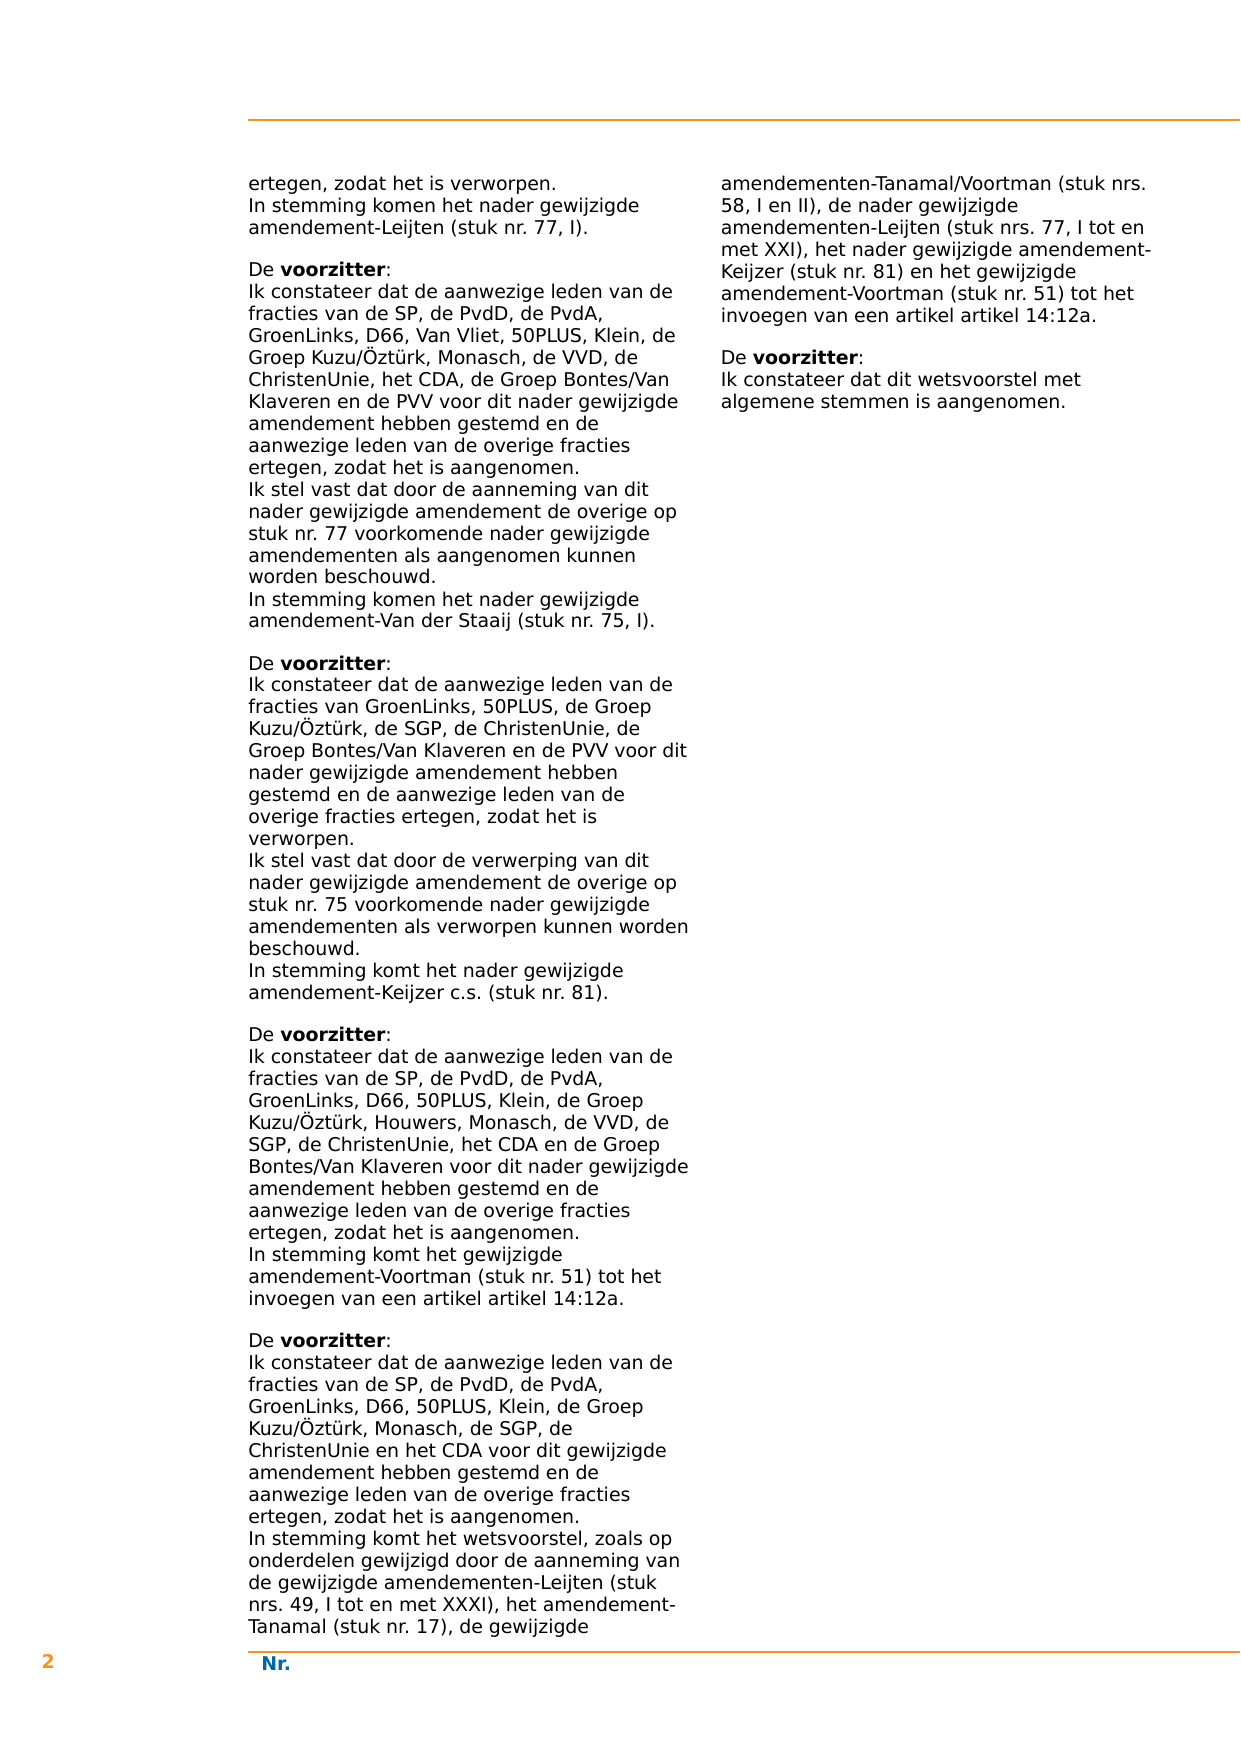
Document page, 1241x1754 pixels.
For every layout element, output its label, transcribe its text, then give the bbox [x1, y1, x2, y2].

text De voorzitter: [248, 1330, 691, 1352]
text Ik stel vast dat door de verwerping van dit nader gewijzigde amendement de overige op stuk nr. 75 voorkomende nader gewijzigde amendementen als verworpen kunnen worden beschouwd. [248, 850, 691, 960]
text Ik constateer dat de aanwezige leden van de fracties van de SP, de PvdD, de PvdA, GroenLinks, D66, 50PLUS, Klein, de Groep Kuzu/Öztürk, Monasch, de SGP, de ChristenUnie en het CDA voor dit gewijzigde amendement hebben gestemd en de aanwezige leden van de overige fracties ertegen, zodat het is aangenomen. [248, 1352, 691, 1528]
text De voorzitter: [248, 1024, 691, 1046]
text De voorzitter: [248, 259, 691, 281]
text Ik constateer dat dit wetsvoorstel met algemene stemmen is aangenomen. [721, 369, 1163, 413]
text ertegen, zodat het is verworpen. [248, 173, 691, 195]
text In stemming komt het nader gewijzigde amendement-Keijzer c.s. (stuk nr. 81). [248, 960, 691, 1004]
text In stemming komen het nader gewijzigde amendement-Leijten (stuk nr. 77, I). [248, 195, 691, 239]
text Ik constateer dat de aanwezige leden van de fracties van de SP, de PvdD, de PvdA, GroenLinks, D66, Van Vliet, 50PLUS, Klein, de Groep Kuzu/Öztürk, Monasch, de VVD, de ChristenUnie, het CDA, de Groep Bontes/Van Klaveren en de PVV voor dit nader gewijzigde amendement hebben gestemd en de aanwezige leden van de overige fracties ertegen, zodat het is aangenomen. [248, 281, 691, 478]
text amendementen-Tanamal/Voortman (stuk nrs. 58, I en II), de nader gewijzigde amendementen-Leijten (stuk nrs. 77, I tot en met XXI), het nader gewijzigde amendement-Keijzer (stuk nr. 81) en het gewijzigde amendement-Voortman (stuk nr. 51) tot het invoegen van een artikel artikel 14:12a. [721, 173, 1163, 327]
text De voorzitter: [721, 347, 1163, 369]
text In stemming komt het wetsvoorstel, zoals op onderdelen gewijzigd door de aanneming van de gewijzigde amendementen-Leijten (stuk nrs. 49, I tot en met XXXI), het amendement-Tanamal (stuk nr. 17), de gewijzigde [248, 1528, 691, 1637]
text Ik constateer dat de aanwezige leden van de fracties van de SP, de PvdD, de PvdA, GroenLinks, D66, 50PLUS, Klein, de Groep Kuzu/Öztürk, Houwers, Monasch, de VVD, de SGP, de ChristenUnie, het CDA en de Groep Bontes/Van Klaveren voor dit nader gewijzigde amendement hebben gestemd en de aanwezige leden van de overige fracties ertegen, zodat het is aangenomen. [248, 1046, 691, 1244]
text In stemming komt het gewijzigde amendement-Voortman (stuk nr. 51) tot het invoegen van een artikel artikel 14:12a. [248, 1244, 691, 1310]
text Ik stel vast dat door de aanneming van dit nader gewijzigde amendement de overige op stuk nr. 77 voorkomende nader gewijzigde amendementen als aangenomen kunnen worden beschouwd. [248, 478, 691, 588]
text De voorzitter: [248, 652, 691, 674]
text In stemming komen het nader gewijzigde amendement-Van der Staaij (stuk nr. 75, I). [248, 588, 691, 632]
text Ik constateer dat de aanwezige leden van de fracties van GroenLinks, 50PLUS, de Groep Kuzu/Öztürk, de SGP, de ChristenUnie, de Groep Bontes/Van Klaveren en de PVV voor dit nader gewijzigde amendement hebben gestemd en de aanwezige leden van de overige fracties ertegen, zodat het is verworpen. [248, 674, 691, 850]
